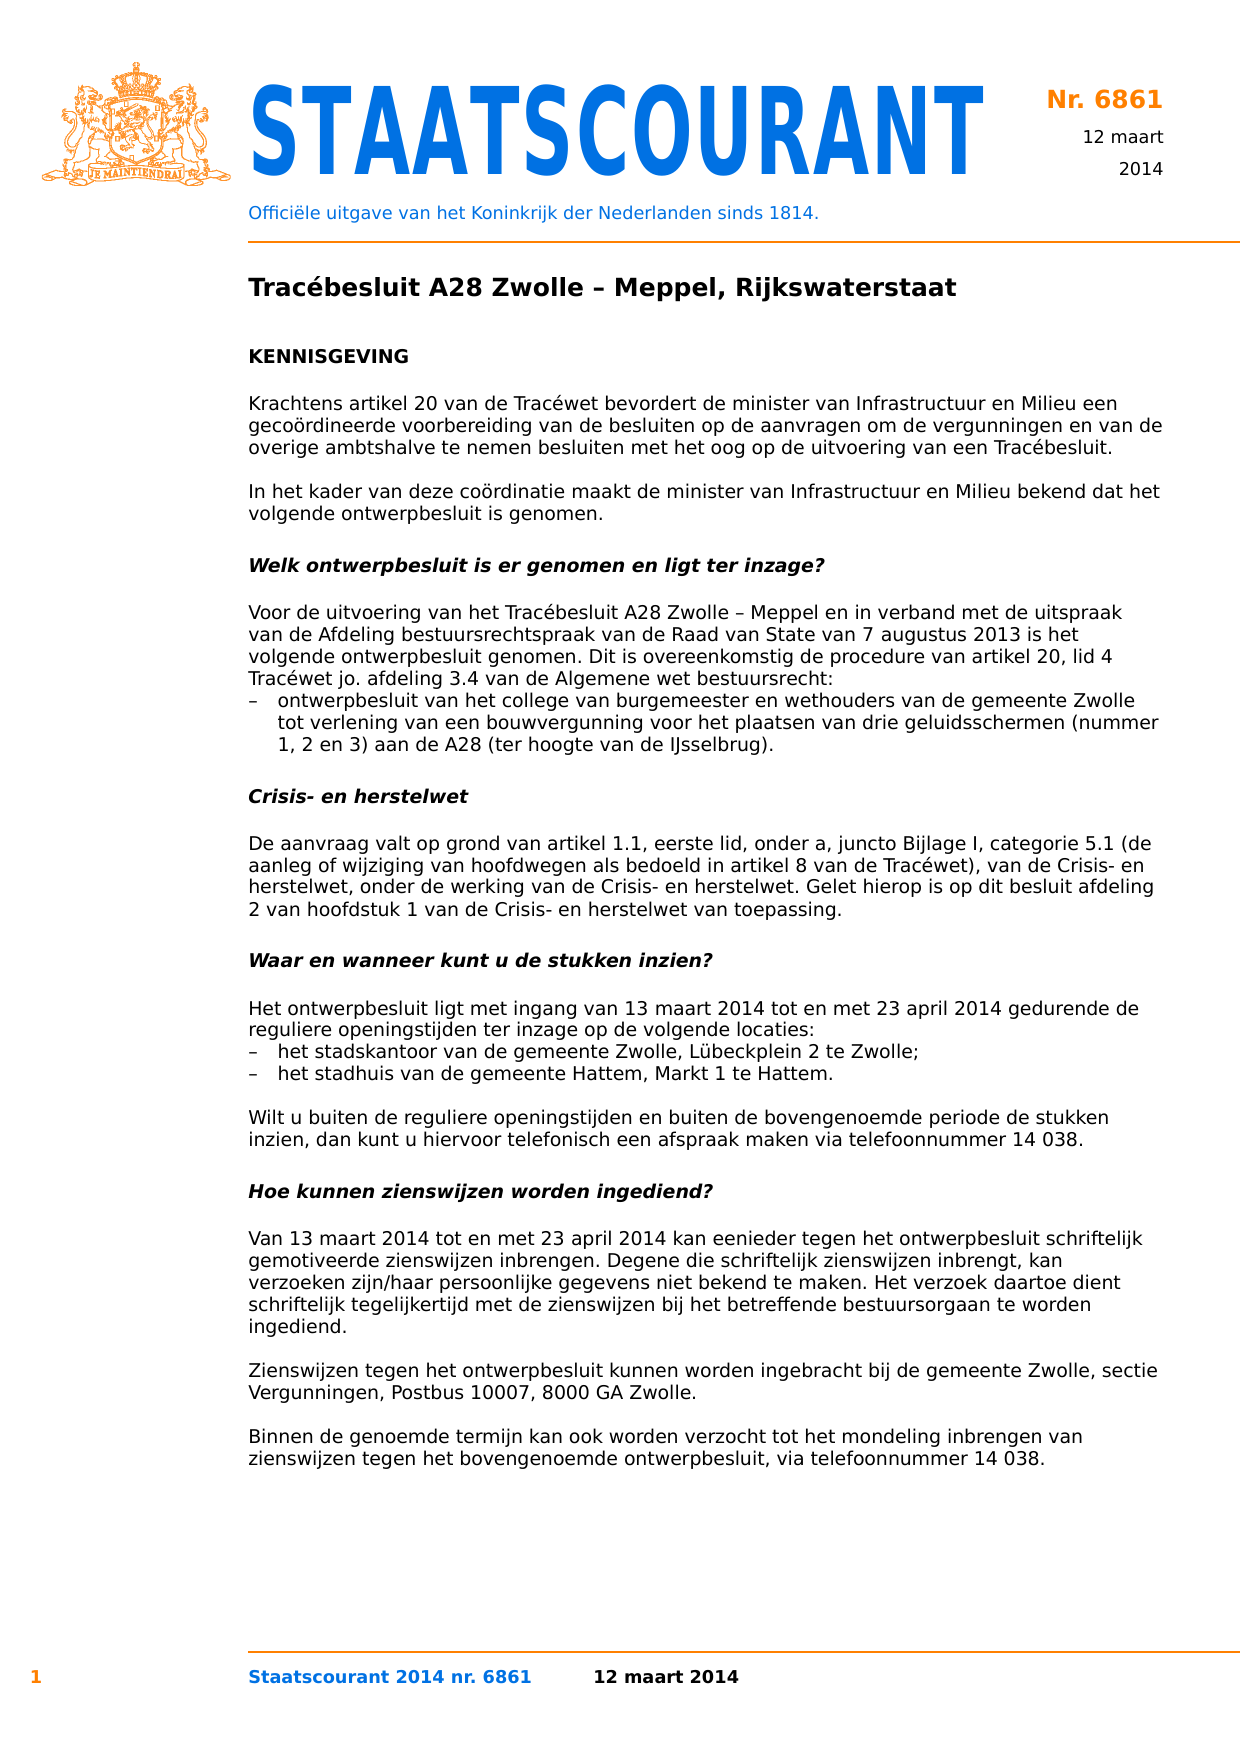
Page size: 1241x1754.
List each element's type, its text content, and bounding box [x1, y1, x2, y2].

table_header STAATSCOURANT [248, 62, 998, 203]
subtitle Crisis- en herstelwet [248, 786, 1163, 807]
text Van 13 maart 2014 tot en met 23 april 2014 kan eenieder tegen het ontwerpbesluit schriftelijk gemotiveerde zienswijzen inbrengen. Degene die schriftelijk zienswijzen inbrengt, kan verzoeken zijn/haar persoonlijke gegevens niet bekend te maken. Het verzoek daartoe dient schriftelijk tegelijkertijd met de zienswijzen bij het betreffende bestuursorgaan te worden ingediend. [248, 1228, 1163, 1338]
table_cell 12 maart [998, 121, 1240, 153]
table_cell 2014 [998, 153, 1240, 203]
subtitle Welk ontwerpbesluit is er genomen en ligt ter inzage? [248, 555, 1163, 577]
text De aanvraag valt op grond van artikel 1.1, eerste lid, onder a, juncto Bijlage I, categorie 5.1 (de aanleg of wijziging van hoofdwegen als bedoeld in artikel 8 van de Tracéwet), van de Crisis- en herstelwet, onder de werking van de Crisis- en herstelwet. Gelet hierop is op dit besluit afdeling 2 van hoofdstuk 1 van de Crisis- en herstelwet van toepassing. [248, 832, 1163, 920]
subtitle Tracébesluit A28 Zwolle – Meppel, Rijkswaterstaat [248, 273, 1163, 302]
text Binnen de genoemde termijn kan ook worden verzocht tot het mondeling inbrengen van zienswijzen tegen het bovengenoemde ontwerpbesluit, via telefoonnummer 14 038. [248, 1426, 1163, 1470]
table_cell Officiële uitgave van het Koninkrijk der Nederlanden sinds 1814. [248, 203, 1240, 241]
text – ontwerpbesluit van het college van burgemeester en wethouders van de gemeente Zwolle tot verlening van een bouwvergunning voor het plaatsen van drie geluidsschermen (nummer 1, 2 en 3) aan de A28 (ter hoogte van de IJsselbrug). [248, 689, 1163, 756]
subtitle Hoe kunnen zienswijzen worden ingediend? [248, 1181, 1163, 1203]
subtitle Waar en wanneer kunt u de stukken inzien? [248, 950, 1163, 972]
table_header [25, 62, 248, 241]
text – het stadskantoor van de gemeente Zwolle, Lübeckplein 2 te Zwolle; [248, 1041, 1163, 1063]
text Het ontwerpbesluit ligt met ingang van 13 maart 2014 tot en met 23 april 2014 gedurende de reguliere openingstijden ter inzage op de volgende locaties: [248, 997, 1163, 1041]
subtitle KENNISGEVING [248, 346, 1163, 368]
picture [41, 62, 231, 186]
table_header Nr. 6861 [998, 62, 1240, 121]
text In het kader van deze coördinatie maakt de minister van Infrastructuur en Milieu bekend dat het volgende ontwerpbesluit is genomen. [248, 481, 1163, 525]
text Wilt u buiten de reguliere openingstijden en buiten de bovengenoemde periode de stukken inzien, dan kunt u hiervoor telefonisch een afspraak maken via telefoonnummer 14 038. [248, 1107, 1163, 1151]
text – het stadhuis van de gemeente Hattem, Markt 1 te Hattem. [248, 1063, 1163, 1085]
text Zienswijzen tegen het ontwerpbesluit kunnen worden ingebracht bij de gemeente Zwolle, sectie Vergunningen, Postbus 10007, 8000 GA Zwolle. [248, 1360, 1163, 1404]
text Voor de uitvoering van het Tracébesluit A28 Zwolle – Meppel en in verband met de uitspraak van de Afdeling bestuursrechtspraak van de Raad van State van 7 augustus 2013 is het volgende ontwerpbesluit genomen. Dit is overeenkomstig de procedure van artikel 20, lid 4 Tracéwet jo. afdeling 3.4 van de Algemene wet bestuursrecht: [248, 602, 1163, 689]
text Krachtens artikel 20 van de Tracéwet bevordert de minister van Infrastructuur en Milieu een gecoördineerde voorbereiding van de besluiten op de aanvragen om de vergunningen en van de overige ambtshalve te nemen besluiten met het oog op de uitvoering van een Tracébesluit. [248, 393, 1163, 459]
